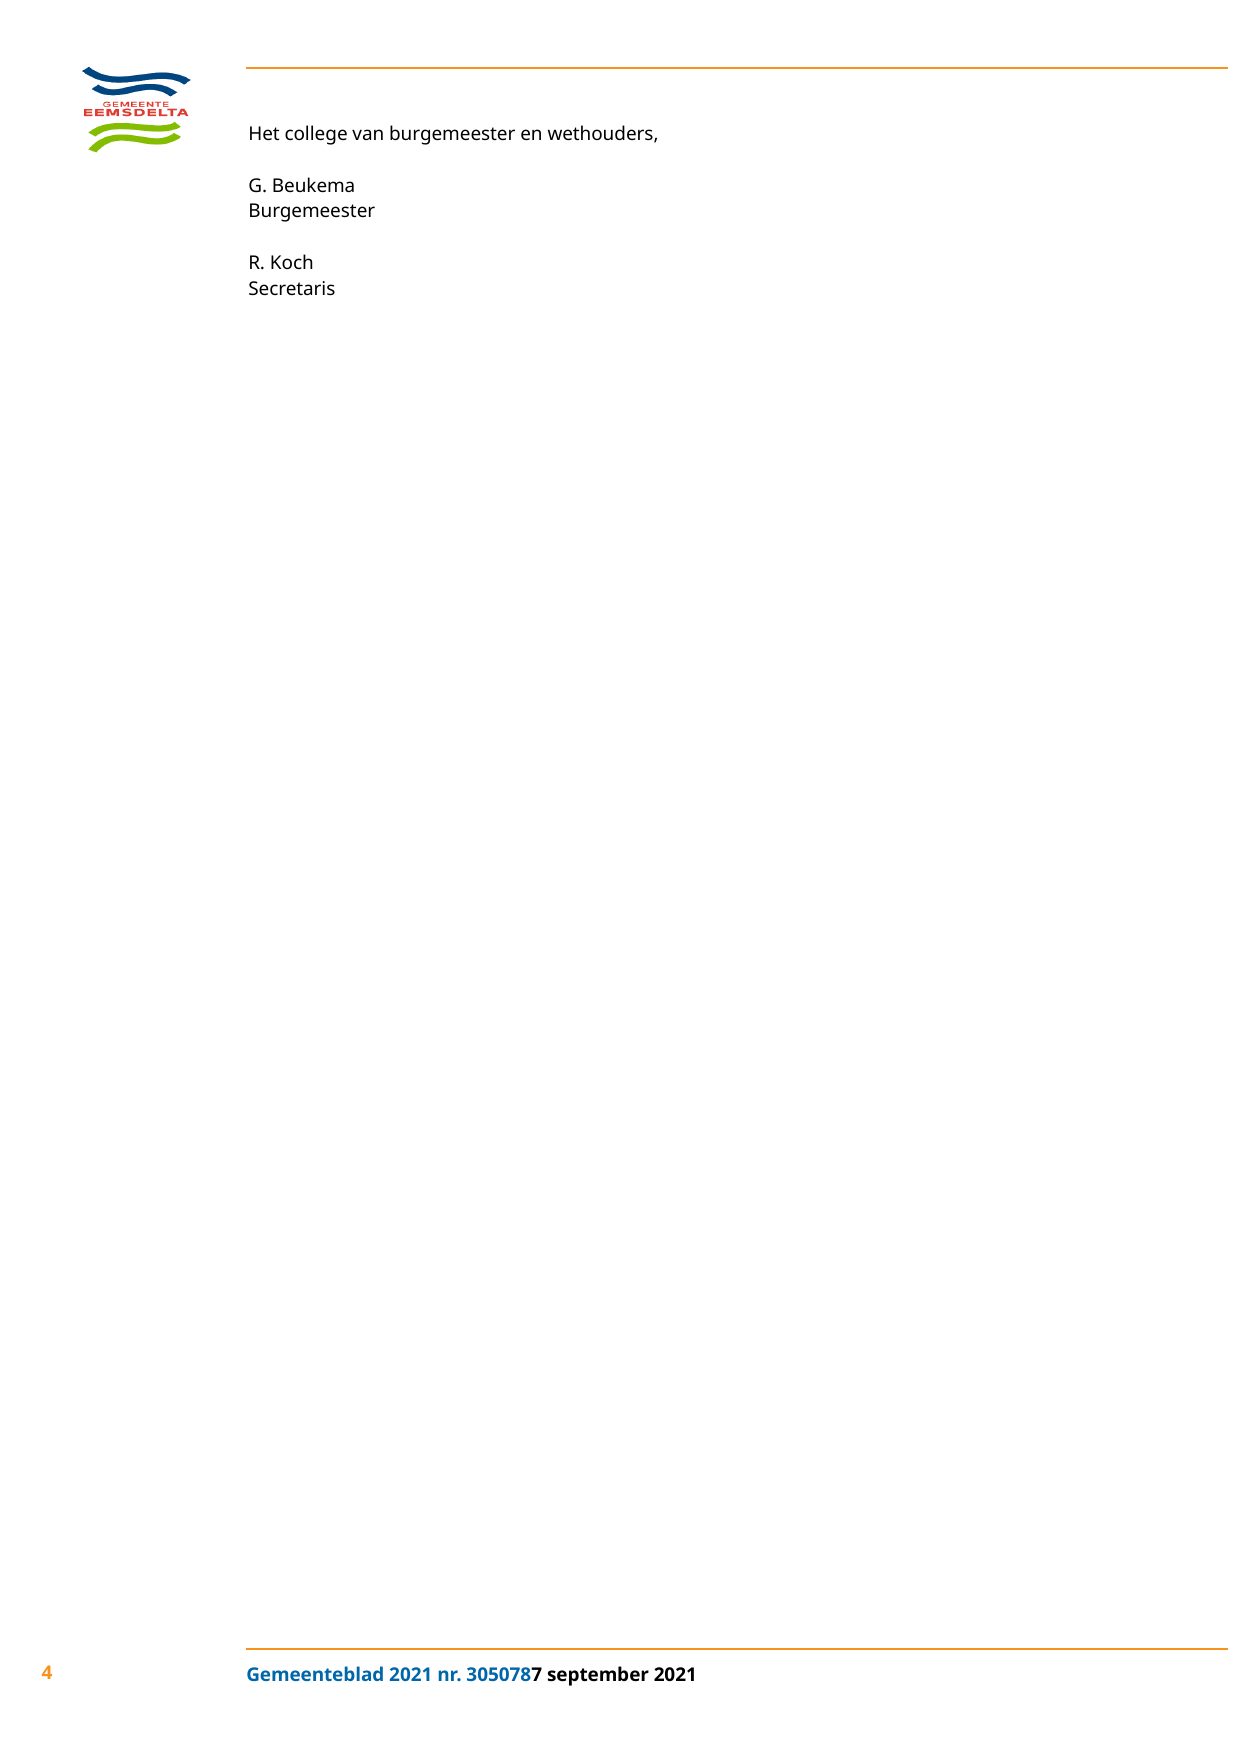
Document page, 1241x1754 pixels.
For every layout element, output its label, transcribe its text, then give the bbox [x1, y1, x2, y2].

text R. Koch [248, 249, 1152, 275]
text G. Beukema [248, 172, 1152, 198]
text Secretaris [248, 275, 1152, 301]
text Burgemeester [248, 198, 1152, 223]
picture [41, 47, 231, 172]
text Het college van burgemeester en wethouders, [248, 121, 1152, 146]
